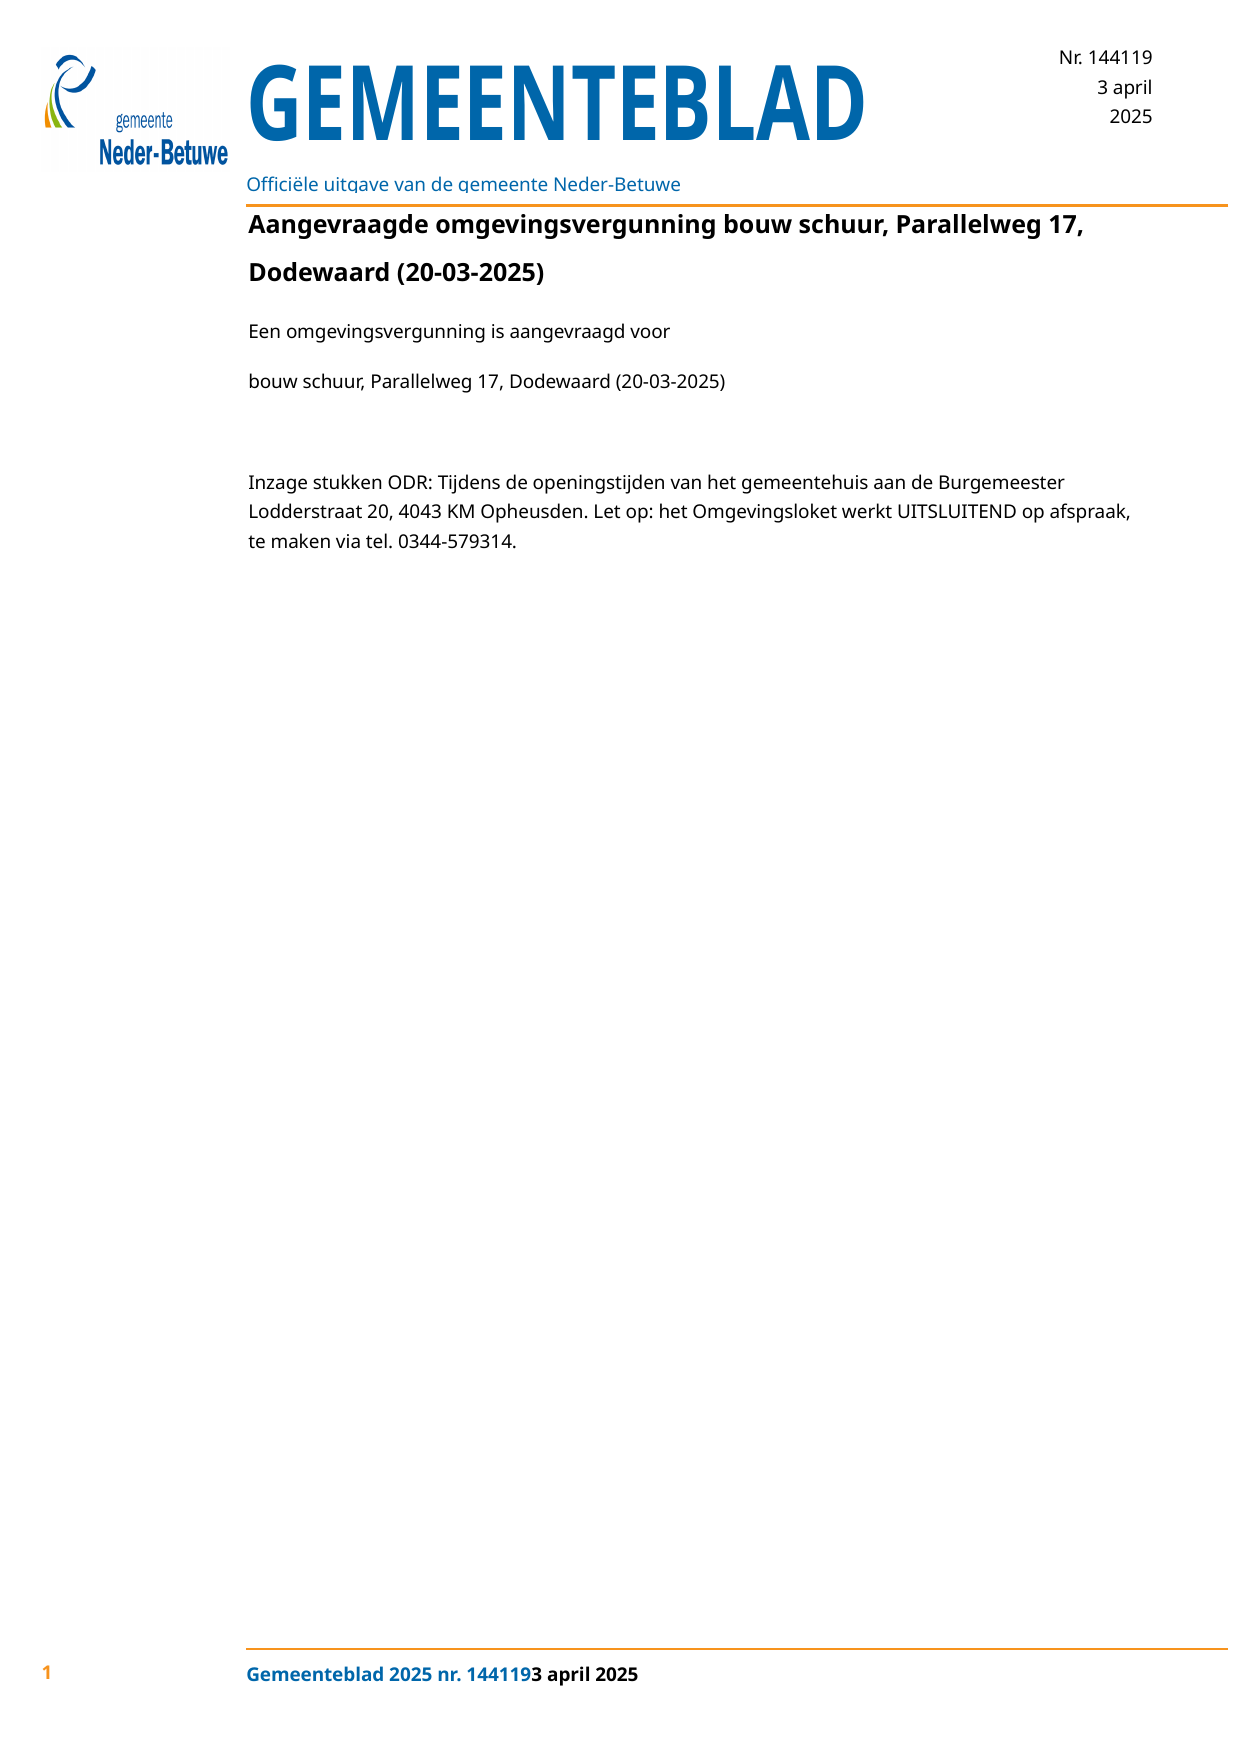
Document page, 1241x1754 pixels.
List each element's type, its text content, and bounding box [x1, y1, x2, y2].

text Een omgevingsvergunning is aangevraagd voor [248, 318, 1152, 344]
text Aangevraagde omgevingsvergunning bouw schuur, Parallelweg 17, Dodewaard (20-03-2025) [248, 207, 1152, 288]
text bouw schuur, Parallelweg 17, Dodewaard (20-03-2025) [248, 368, 1152, 394]
picture [41, 47, 231, 172]
text Inzage stukken ODR: Tijdens de openingstijden van het gemeentehuis aan de Burgemeester Lodderstraat 20, 4043 KM Opheusden. Let op: het Omgevingsloket werkt UITSLUITEND op afspraak, te maken via tel. 0344-579314. [248, 469, 1152, 554]
